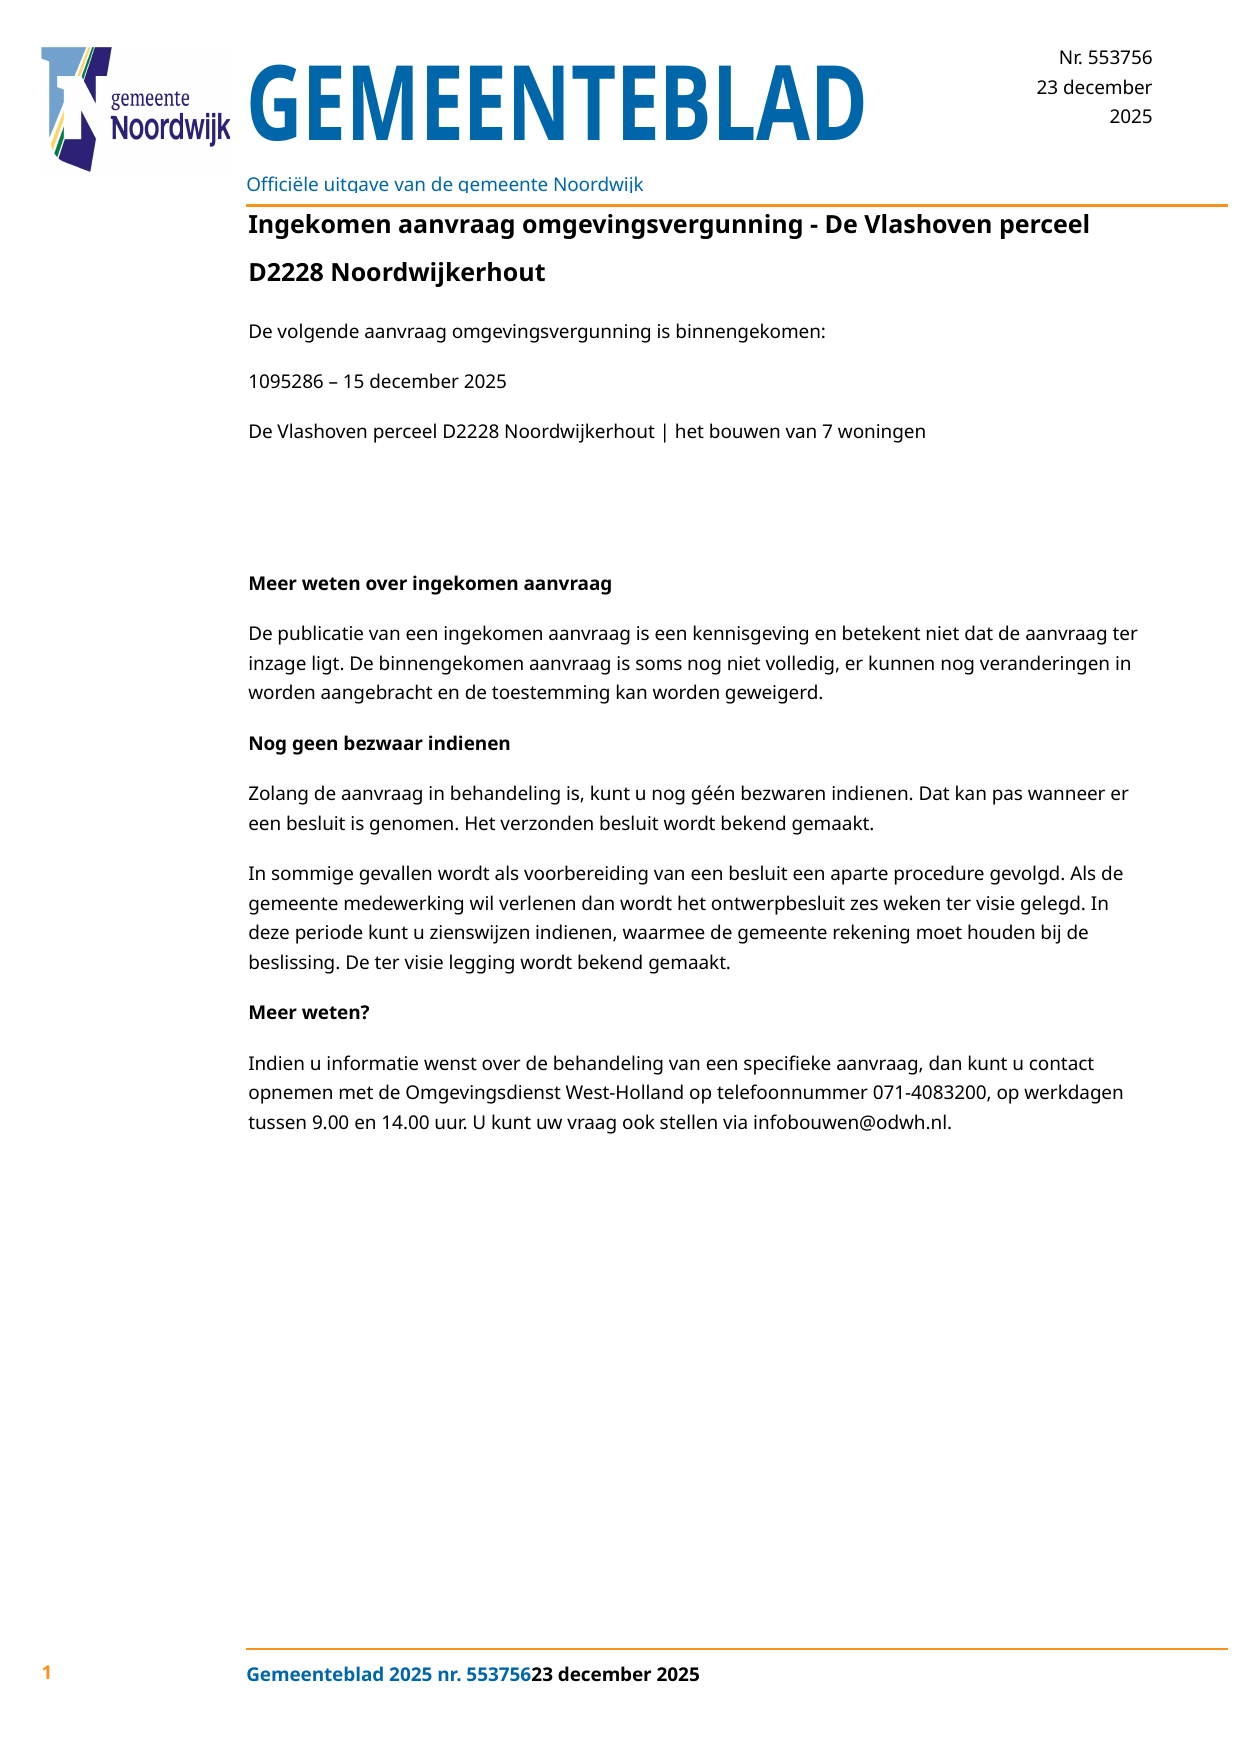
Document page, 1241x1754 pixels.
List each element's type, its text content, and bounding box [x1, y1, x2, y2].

text Meer weten? [248, 999, 1152, 1025]
text Nog geen bezwaar indienen [248, 730, 1152, 756]
text De volgende aanvraag omgevingsvergunning is binnengekomen: [248, 318, 1152, 344]
text 1095286 – 15 december 2025 [248, 368, 1152, 394]
text Meer weten over ingekomen aanvraag [248, 570, 1152, 596]
picture [41, 47, 231, 172]
text Ingekomen aanvraag omgevingsvergunning - De Vlashoven perceel D2228 Noordwijkerhout [248, 207, 1152, 288]
text De Vlashoven perceel D2228 Noordwijkerhout | het bouwen van 7 woningen [248, 419, 1152, 444]
text Indien u informatie wenst over de behandeling van een specifieke aanvraag, dan kunt u contact opnemen met de Omgevingsdienst West-Holland op telefoonnummer 071-4083200, op werkdagen tussen 9.00 en 14.00 uur. U kunt uw vraag ook stellen via infobouwen@odwh.nl. [248, 1050, 1152, 1135]
text De publicatie van een ingekomen aanvraag is een kennisgeving en betekent niet dat de aanvraag ter inzage ligt. De binnengekomen aanvraag is soms nog niet volledig, er kunnen nog veranderingen in worden aangebracht en de toestemming kan worden geweigerd. [248, 620, 1152, 705]
text Zolang de aanvraag in behandeling is, kunt u nog géén bezwaren indienen. Dat kan pas wanneer er een besluit is genomen. Het verzonden besluit wordt bekend gemaakt. [248, 780, 1152, 836]
text In sommige gevallen wordt als voorbereiding van een besluit een aparte procedure gevolgd. Als de gemeente medewerking wil verlenen dan wordt het ontwerpbesluit zes weken ter visie gelegd. In deze periode kunt u zienswijzen indienen, waarmee de gemeente rekening moet houden bij de beslissing. De ter visie legging wordt bekend gemaakt. [248, 860, 1152, 975]
